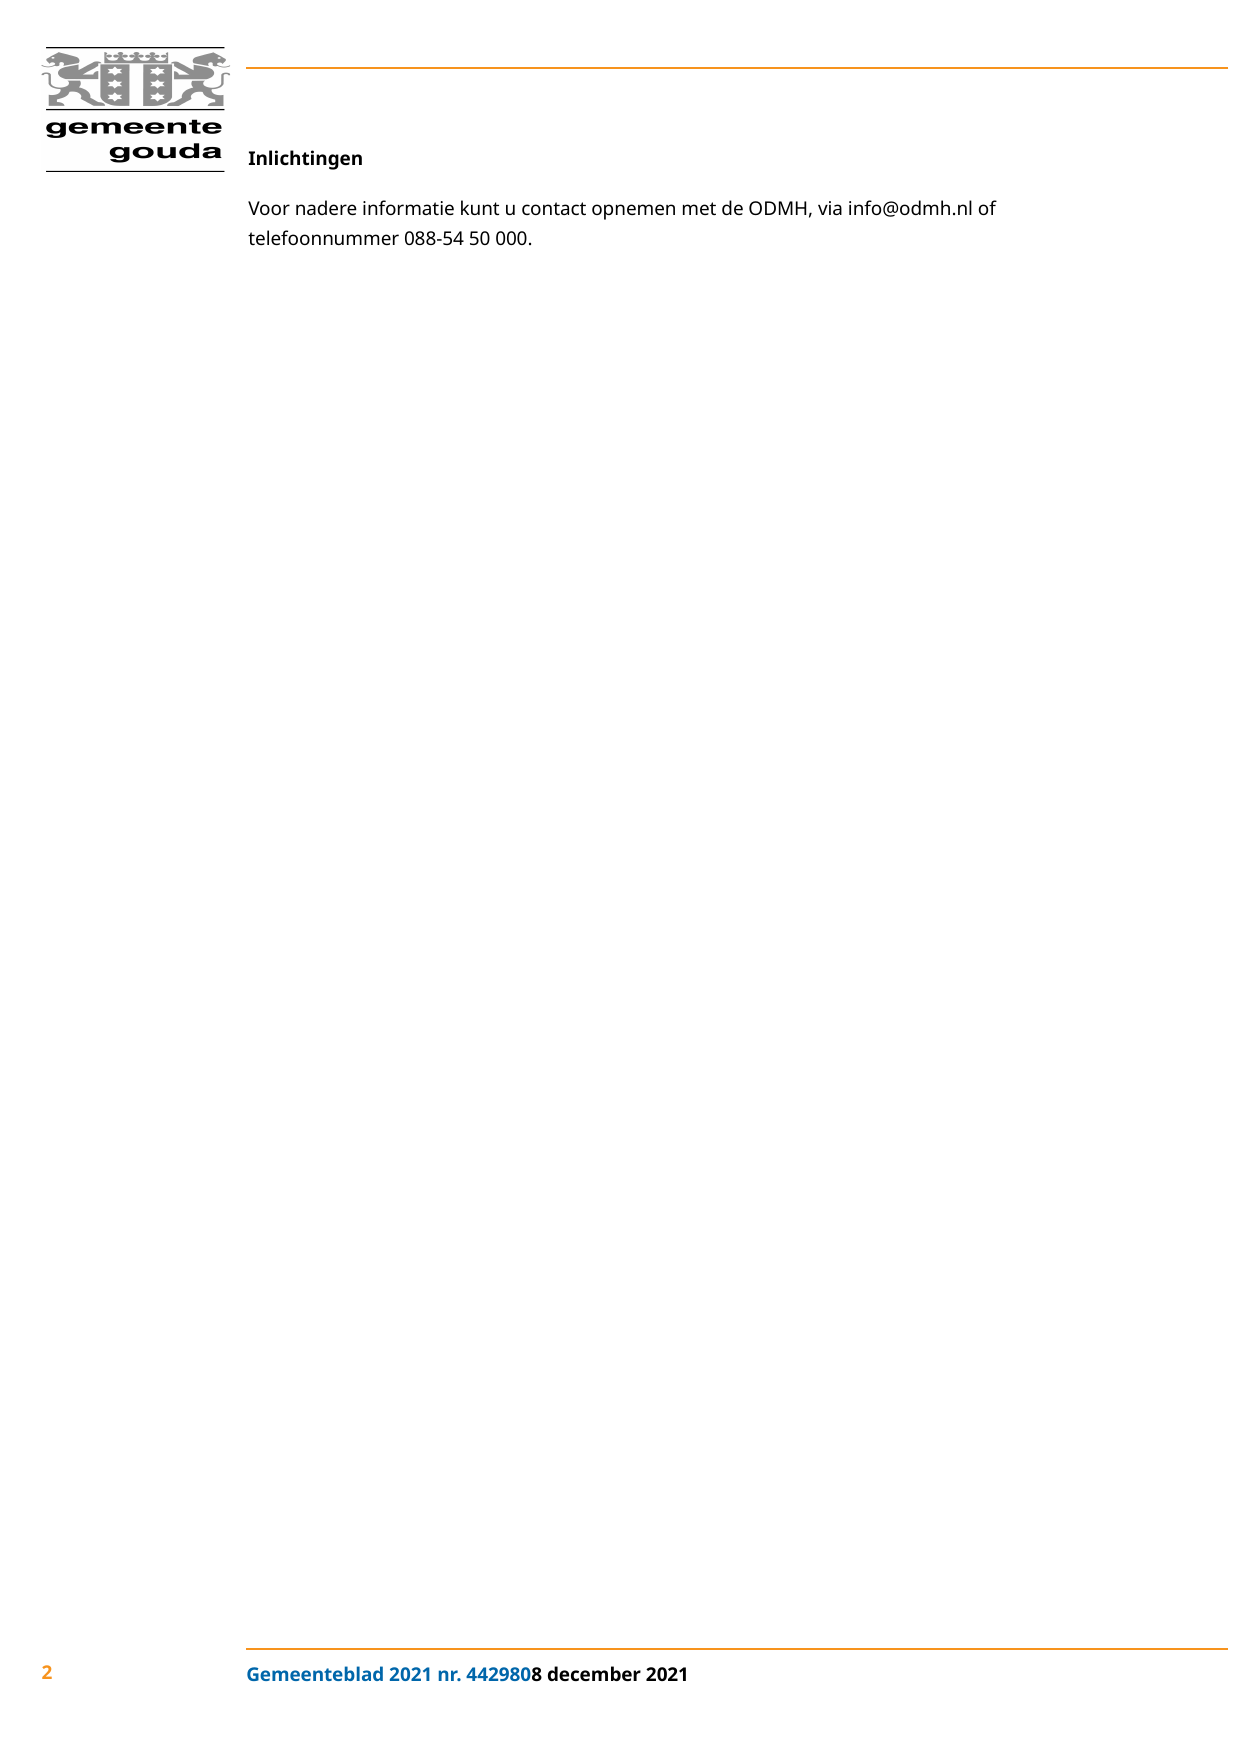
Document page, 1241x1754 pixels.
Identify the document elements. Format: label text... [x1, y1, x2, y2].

text Voor nadere informatie kunt u contact opnemen met de ODMH, via info@odmh.nl of telefoonnummer 088-54 50 000. [248, 196, 1152, 251]
picture [41, 47, 231, 172]
text Inlichtingen [248, 145, 1152, 171]
